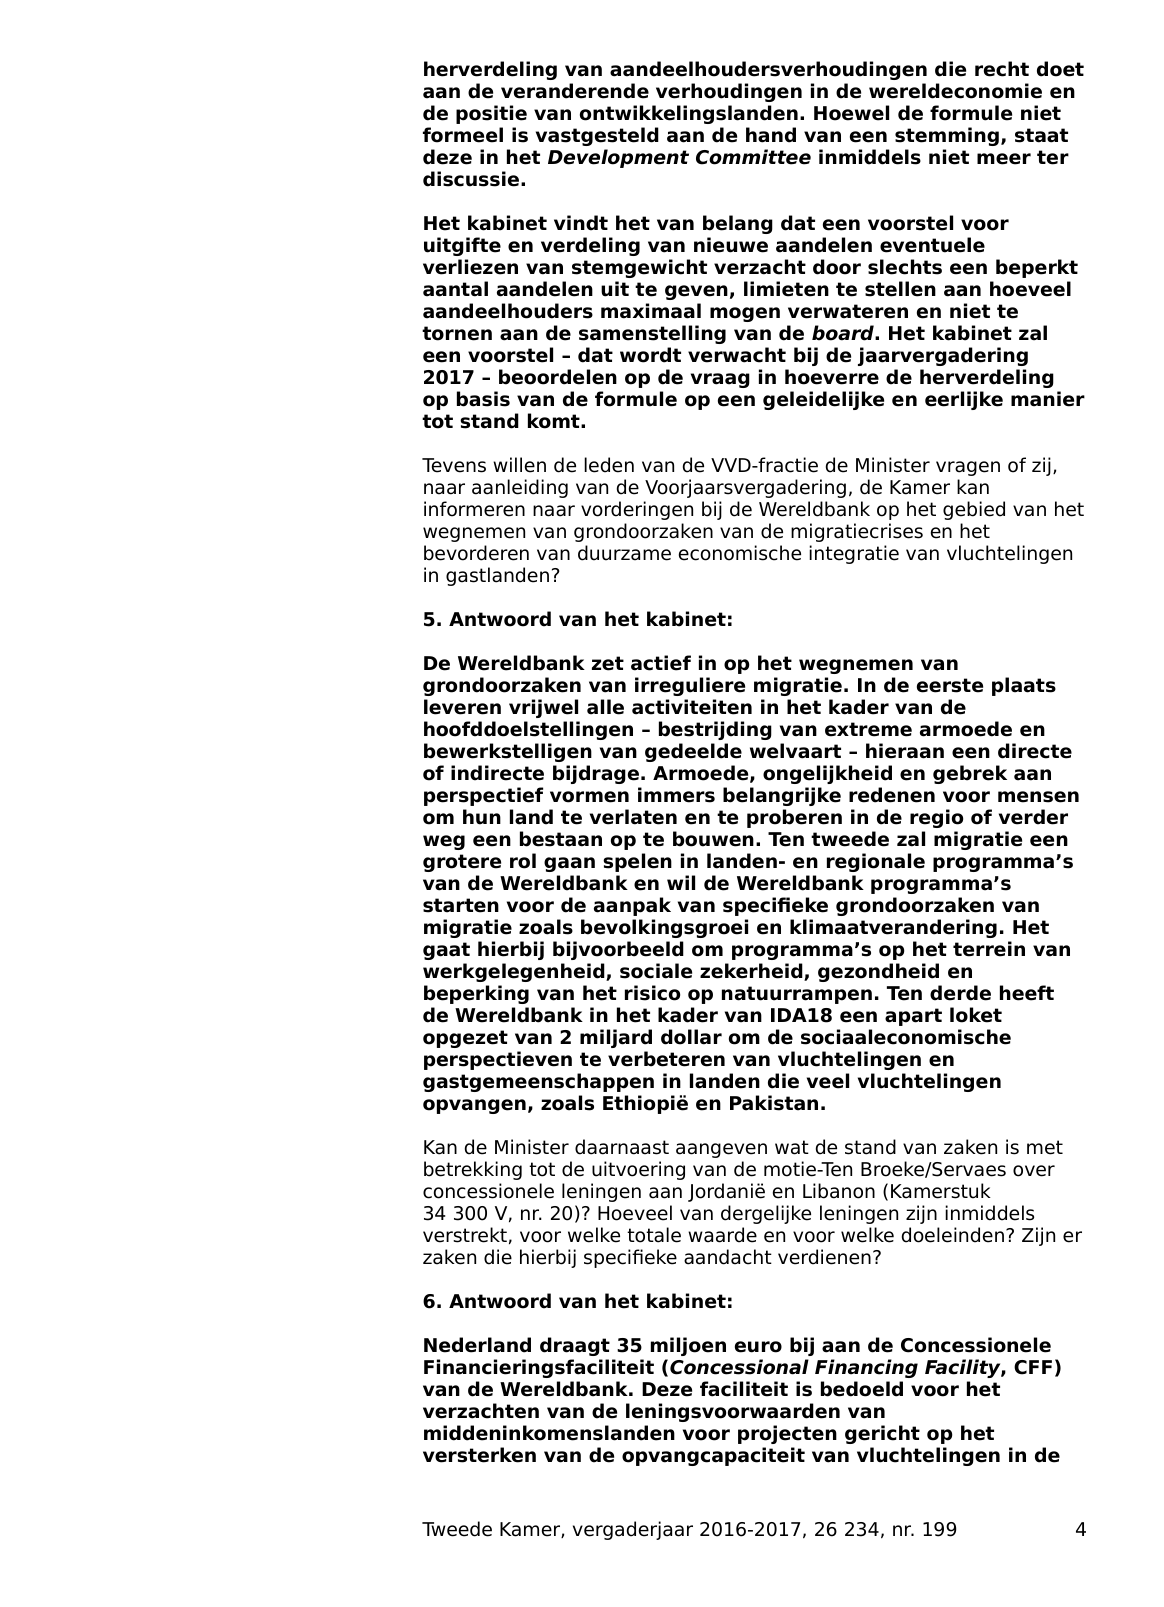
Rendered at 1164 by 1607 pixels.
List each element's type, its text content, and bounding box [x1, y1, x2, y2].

text herverdeling van aandeelhoudersverhoudingen die recht doet aan de veranderende verhoudingen in de wereldeconomie en de positie van ontwikkelingslanden. Hoewel de formule niet formeel is vastgesteld aan de hand van een stemming, staat deze in het Development Committee inmiddels niet meer ter discussie. [422, 59, 1087, 191]
text Het kabinet vindt het van belang dat een voorstel voor uitgifte en verdeling van nieuwe aandelen eventuele verliezen van stemgewicht verzacht door slechts een beperkt aantal aandelen uit te geven, limieten te stellen aan hoeveel aandeelhouders maximaal mogen verwateren en niet te tornen aan de samenstelling van de board. Het kabinet zal een voorstel – dat wordt verwacht bij de jaarvergadering 2017 – beoordelen op de vraag in hoeverre de herverdeling op basis van de formule op een geleidelijke en eerlijke manier tot stand komt. [422, 213, 1087, 433]
subtitle 5. Antwoord van het kabinet: [422, 609, 1087, 631]
text De Wereldbank zet actief in op het wegnemen van grondoorzaken van irreguliere migratie. In de eerste plaats leveren vrijwel alle activiteiten in het kader van de hoofddoelstellingen – bestrijding van extreme armoede en bewerkstelligen van gedeelde welvaart – hieraan een directe of indirecte bijdrage. Armoede, ongelijkheid en gebrek aan perspectief vormen immers belangrijke redenen voor mensen om hun land te verlaten en te proberen in de regio of verder weg een bestaan op te bouwen. Ten tweede zal migratie een grotere rol gaan spelen in landen- en regionale programma’s van de Wereldbank en wil de Wereldbank programma’s starten voor de aanpak van specifieke grondoorzaken van migratie zoals bevolkingsgroei en klimaatverandering. Het gaat hierbij bijvoorbeeld om programma’s op het terrein van werkgelegenheid, sociale zekerheid, gezondheid en beperking van het risico op natuurrampen. Ten derde heeft de Wereldbank in het kader van IDA18 een apart loket opgezet van 2 miljard dollar om de sociaaleconomische perspectieven te verbeteren van vluchtelingen en gastgemeenschappen in landen die veel vluchtelingen opvangen, zoals Ethiopië en Pakistan. [422, 653, 1087, 1115]
text Nederland draagt 35 miljoen euro bij aan de Concessionele Financieringsfaciliteit (Concessional Financing Facility, CFF) van de Wereldbank. Deze faciliteit is bedoeld voor het verzachten van de leningsvoorwaarden van middeninkomenslanden voor projecten gericht op het versterken van de opvangcapaciteit van vluchtelingen in de [422, 1335, 1087, 1467]
text Kan de Minister daarnaast aangeven wat de stand van zaken is met betrekking tot de uitvoering van de motie-Ten Broeke/Servaes over concessionele leningen aan Jordanië en Libanon (Kamerstuk 34 300 V, nr. 20)? Hoeveel van dergelijke leningen zijn inmiddels verstrekt, voor welke totale waarde en voor welke doeleinden? Zijn er zaken die hierbij specifieke aandacht verdienen? [422, 1137, 1087, 1269]
text Tevens willen de leden van de VVD-fractie de Minister vragen of zij, naar aanleiding van de Voorjaarsvergadering, de Kamer kan informeren naar vorderingen bij de Wereldbank op het gebied van het wegnemen van grondoorzaken van de migratiecrises en het bevorderen van duurzame economische integratie van vluchtelingen in gastlanden? [422, 455, 1087, 587]
subtitle 6. Antwoord van het kabinet: [422, 1291, 1087, 1313]
